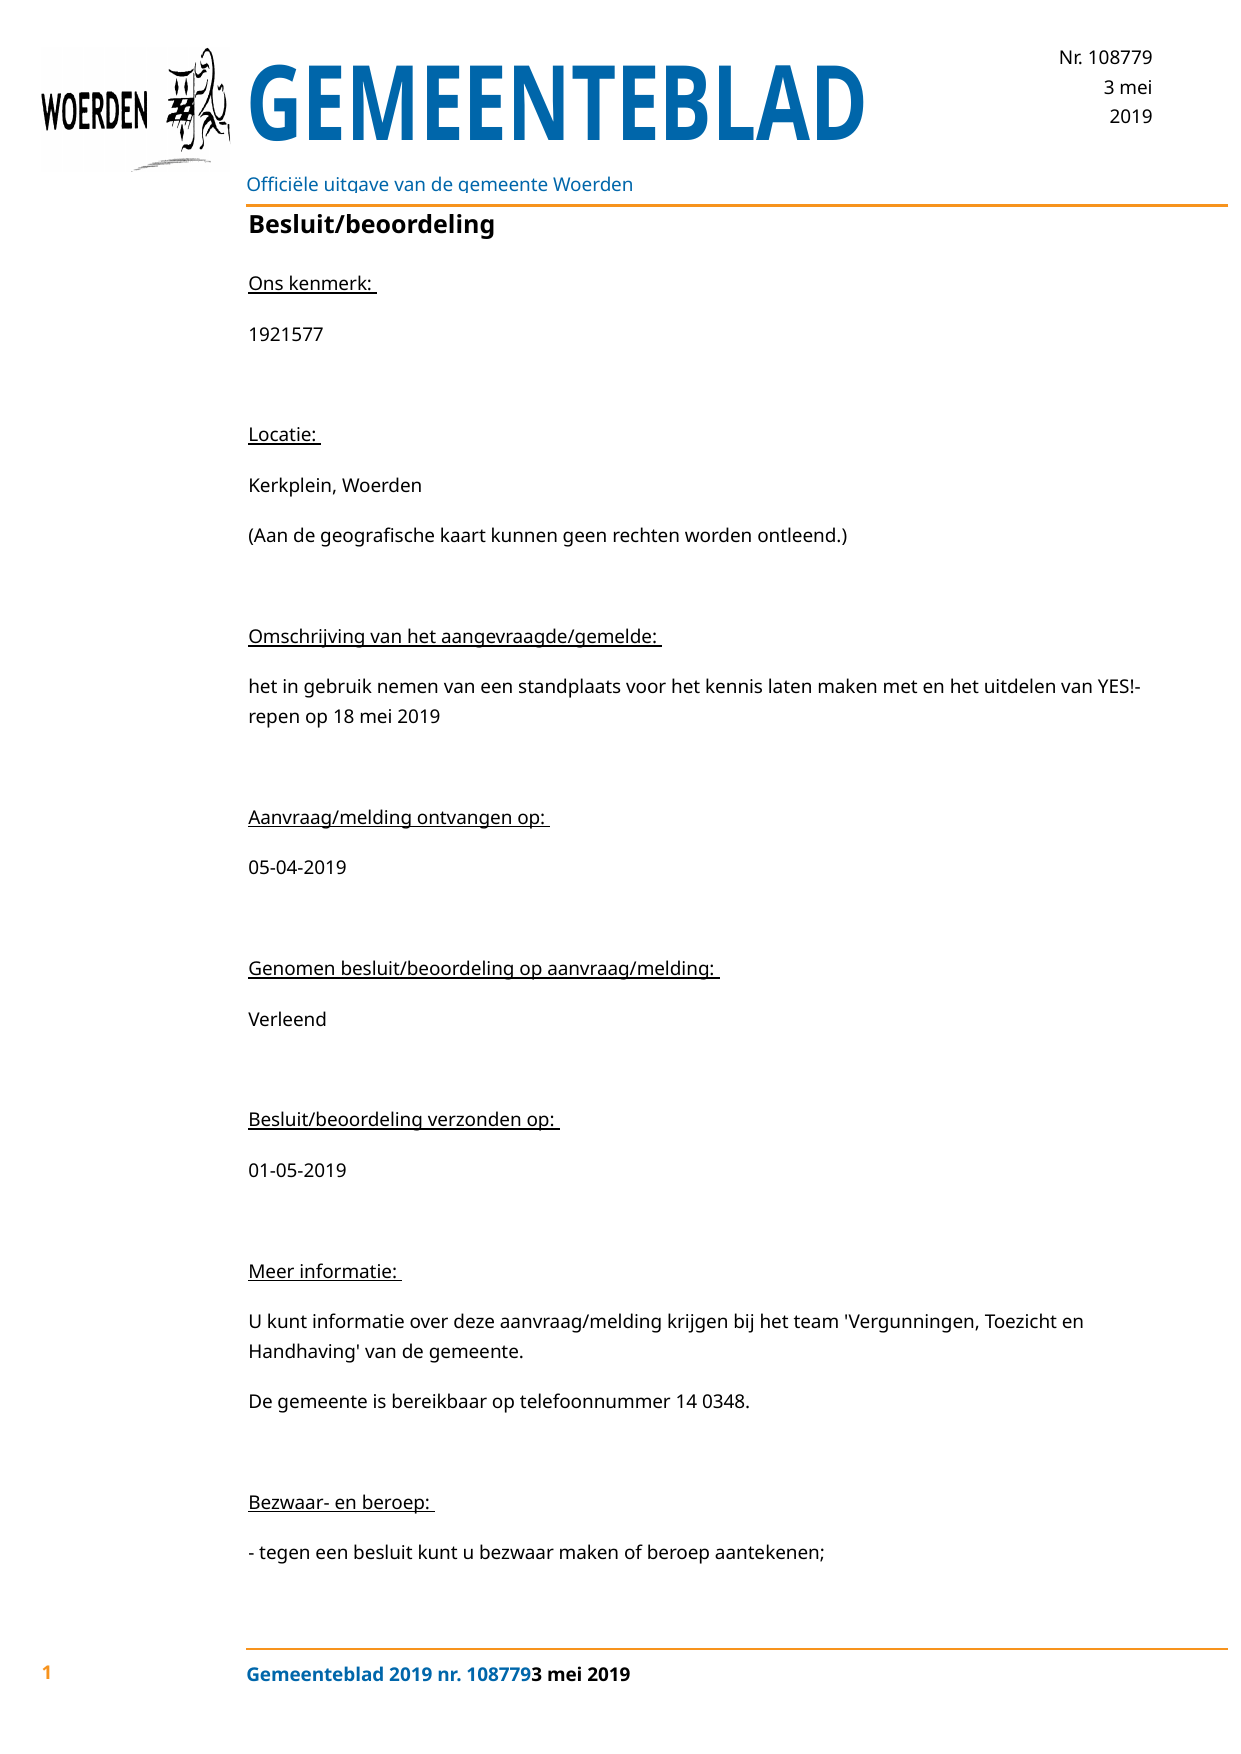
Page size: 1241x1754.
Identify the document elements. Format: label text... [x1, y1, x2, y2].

text Meer informatie: [248, 1258, 1152, 1283]
text 1921577 [248, 321, 1152, 346]
text Aanvraag/melding ontvangen op: [248, 804, 1152, 830]
text het in gebruik nemen van een standplaats voor het kennis laten maken met en het uitdelen van YES!-repen op 18 mei 2019 [248, 674, 1152, 729]
text Bezwaar- en beroep: [248, 1489, 1152, 1515]
text Omschrijving van het aangevraagde/gemelde: [248, 623, 1152, 649]
text Besluit/beoordeling [248, 207, 1152, 241]
text (Aan de geografische kaart kunnen geen rechten worden ontleend.) [248, 522, 1152, 548]
text Genomen besluit/beoordeling op aanvraag/melding: [248, 955, 1152, 981]
text 01-05-2019 [248, 1157, 1152, 1183]
text Ons kenmerk: [248, 270, 1152, 296]
text U kunt informatie over deze aanvraag/melding krijgen bij het team 'Vergunningen, Toezicht en Handhaving' van de gemeente. [248, 1308, 1152, 1363]
text - tegen een besluit kunt u bezwaar maken of beroep aantekenen; [248, 1539, 1152, 1565]
text De gemeente is bereikbaar op telefoonnummer 14 0348. [248, 1388, 1152, 1414]
text Kerkplein, Woerden [248, 472, 1152, 498]
picture [41, 47, 231, 172]
text 05-04-2019 [248, 854, 1152, 880]
text Besluit/beoordeling verzonden op: [248, 1107, 1152, 1132]
text Locatie: [248, 422, 1152, 447]
text Verleend [248, 1006, 1152, 1031]
